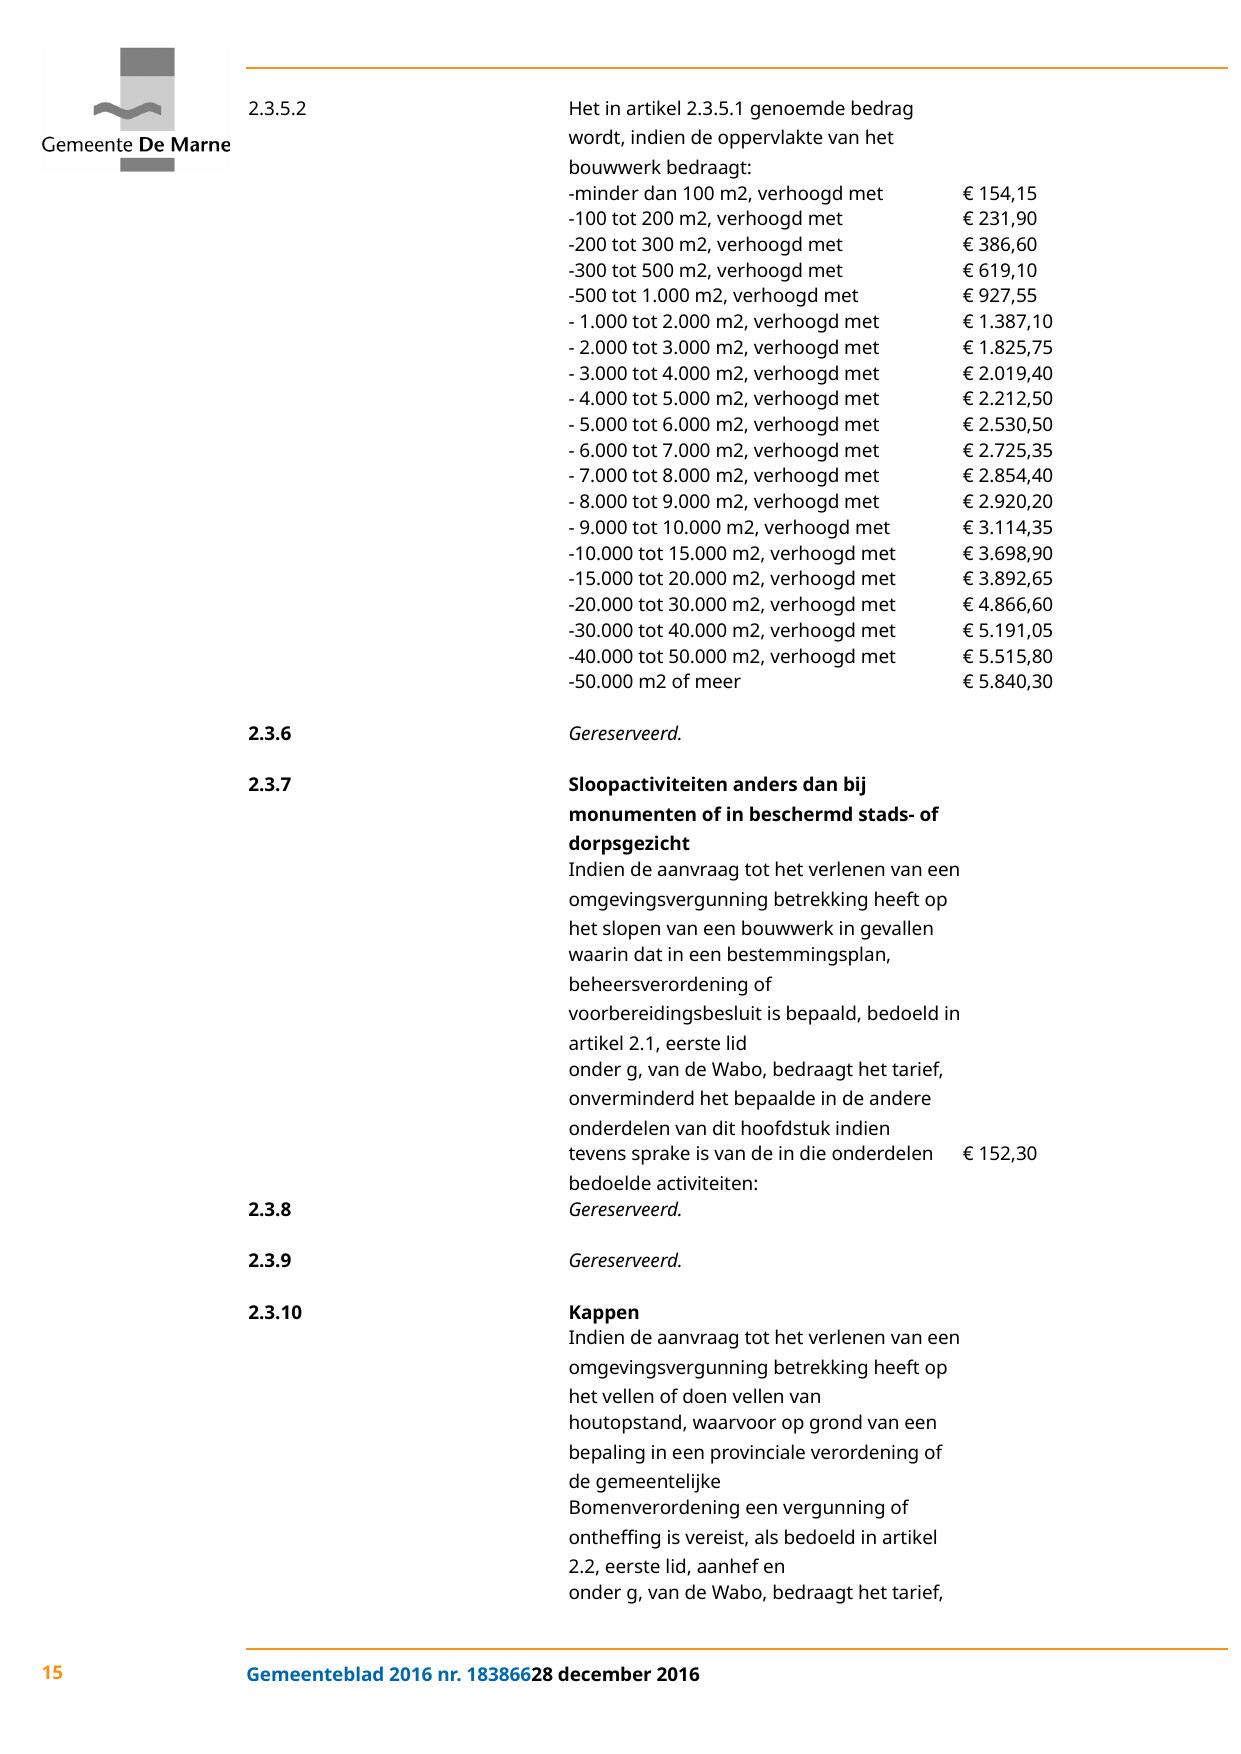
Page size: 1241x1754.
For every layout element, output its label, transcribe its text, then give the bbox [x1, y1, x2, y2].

table_cell [963, 1325, 1152, 1409]
table_cell [963, 746, 1152, 771]
table_cell [248, 489, 568, 514]
table_cell tevens sprake is van de in die onderdelen bedoelde activiteiten: [568, 1141, 963, 1196]
table_cell [963, 720, 1152, 746]
table_cell Sloopactiviteiten anders dan bij monumenten of in beschermd stads- of dorpsgezicht [568, 771, 963, 856]
table_cell € 2.212,50 [963, 386, 1152, 411]
table_cell [248, 1056, 568, 1141]
table_cell € 5.191,05 [963, 617, 1152, 643]
table_cell - 3.000 tot 4.000 m2, verhoogd met [568, 360, 963, 386]
table_cell - 1.000 tot 2.000 m2, verhoogd met [568, 308, 963, 334]
table_cell [248, 514, 568, 540]
table_cell -20.000 tot 30.000 m2, verhoogd met [568, 591, 963, 617]
table_cell [248, 856, 568, 941]
table_cell [248, 1325, 568, 1409]
table_cell -40.000 tot 50.000 m2, verhoogd met [568, 643, 963, 668]
table_cell € 231,90 [963, 205, 1152, 231]
table_cell [963, 1410, 1152, 1494]
table_cell [248, 463, 568, 488]
table_cell Gereserveerd. [568, 1196, 963, 1222]
table_cell € 152,30 [963, 1141, 1152, 1196]
table_cell [248, 591, 568, 617]
table_cell waarin dat in een bestemmingsplan, beheersverordening of voorbereidingsbesluit is bepaald, bedoeld in artikel 2.1, eerste lid [568, 941, 963, 1056]
table_cell [248, 180, 568, 205]
table_cell € 154,15 [963, 180, 1152, 205]
table_cell € 2.725,35 [963, 437, 1152, 463]
table_cell [248, 643, 568, 668]
table_cell 2.3.6 [248, 720, 568, 746]
table_cell -200 tot 300 m2, verhoogd met [568, 231, 963, 257]
table_cell onder g, van de Wabo, bedraagt het tarief, [568, 1579, 963, 1605]
table_cell € 1.825,75 [963, 334, 1152, 360]
table_cell [248, 1222, 568, 1247]
table_cell - 6.000 tot 7.000 m2, verhoogd met [568, 437, 963, 463]
table_cell Gereserveerd. [568, 1248, 963, 1273]
table_cell [963, 1273, 1152, 1299]
table_cell [963, 1494, 1152, 1579]
table_cell € 3.892,65 [963, 566, 1152, 591]
table_cell [248, 1494, 568, 1579]
table_cell Kappen [568, 1299, 963, 1324]
table_cell € 4.866,60 [963, 591, 1152, 617]
table_cell [248, 1410, 568, 1494]
table_cell [963, 1056, 1152, 1141]
table_cell [248, 669, 568, 694]
table_cell [568, 694, 963, 720]
table_cell [248, 308, 568, 334]
table_cell [963, 1248, 1152, 1273]
table_cell - 9.000 tot 10.000 m2, verhoogd met [568, 514, 963, 540]
table_cell € 2.854,40 [963, 463, 1152, 488]
table_cell 2.3.9 [248, 1248, 568, 1273]
table_cell € 1.387,10 [963, 308, 1152, 334]
table_cell -100 tot 200 m2, verhoogd met [568, 205, 963, 231]
table_cell - 4.000 tot 5.000 m2, verhoogd met [568, 386, 963, 411]
table_cell [963, 771, 1152, 856]
table_cell -30.000 tot 40.000 m2, verhoogd met [568, 617, 963, 643]
table_cell [248, 617, 568, 643]
table_cell [963, 1196, 1152, 1222]
table_cell [963, 1222, 1152, 1247]
table_cell [248, 360, 568, 386]
table_cell - 8.000 tot 9.000 m2, verhoogd met [568, 489, 963, 514]
table_cell [568, 1222, 963, 1247]
table_cell [248, 1141, 568, 1196]
table_cell - 7.000 tot 8.000 m2, verhoogd met [568, 463, 963, 488]
table_cell [248, 334, 568, 360]
table_cell Indien de aanvraag tot het verlenen van een omgevingsvergunning betrekking heeft op het slopen van een bouwwerk in gevallen [568, 856, 963, 941]
table_cell € 3.698,90 [963, 540, 1152, 566]
table_cell € 2.920,20 [963, 489, 1152, 514]
table_cell - 2.000 tot 3.000 m2, verhoogd met [568, 334, 963, 360]
table_cell 2.3.5.2 [248, 95, 568, 180]
table_cell -minder dan 100 m2, verhoogd met [568, 180, 963, 205]
table_cell 2.3.8 [248, 1196, 568, 1222]
table_cell Het in artikel 2.3.5.1 genoemde bedrag wordt, indien de oppervlakte van het bouwwerk bedraagt: [568, 95, 963, 180]
table_cell [248, 1579, 568, 1605]
table_cell € 619,10 [963, 257, 1152, 283]
table_cell [248, 231, 568, 257]
table_cell € 5.840,30 [963, 669, 1152, 694]
table_cell [248, 694, 568, 720]
table_cell [248, 283, 568, 308]
table_cell -15.000 tot 20.000 m2, verhoogd met [568, 566, 963, 591]
table_cell Gereserveerd. [568, 720, 963, 746]
table_cell -50.000 m2 of meer [568, 669, 963, 694]
table_cell [248, 540, 568, 566]
table_cell Indien de aanvraag tot het verlenen van een omgevingsvergunning betrekking heeft op het vellen of doen vellen van [568, 1325, 963, 1409]
table_cell [963, 95, 1152, 180]
table_cell [248, 257, 568, 283]
table_cell [248, 205, 568, 231]
table_cell [963, 856, 1152, 941]
table_cell € 5.515,80 [963, 643, 1152, 668]
table_cell [248, 941, 568, 1056]
table_cell [248, 1273, 568, 1299]
table_cell [248, 566, 568, 591]
table_cell [568, 746, 963, 771]
table_cell [568, 1273, 963, 1299]
table_cell Bomenverordening een vergunning of ontheffing is vereist, als bedoeld in artikel 2.2, eerste lid, aanhef en [568, 1494, 963, 1579]
table_cell -10.000 tot 15.000 m2, verhoogd met [568, 540, 963, 566]
table_cell [248, 386, 568, 411]
table_cell -300 tot 500 m2, verhoogd met [568, 257, 963, 283]
picture [41, 47, 231, 172]
table_cell 2.3.7 [248, 771, 568, 856]
table_cell € 2.019,40 [963, 360, 1152, 386]
table_cell -500 tot 1.000 m2, verhoogd met [568, 283, 963, 308]
table_cell [248, 411, 568, 437]
table_cell [963, 694, 1152, 720]
table_cell € 3.114,35 [963, 514, 1152, 540]
table_cell [963, 1579, 1152, 1605]
table_cell houtopstand, waarvoor op grond van een bepaling in een provinciale verordening of de gemeentelijke [568, 1410, 963, 1494]
table_cell [963, 941, 1152, 1056]
table_cell 2.3.10 [248, 1299, 568, 1324]
table_cell onder g, van de Wabo, bedraagt het tarief, onverminderd het bepaalde in de andere onderdelen van dit hoofdstuk indien [568, 1056, 963, 1141]
table_cell [248, 746, 568, 771]
table_cell € 386,60 [963, 231, 1152, 257]
table_cell € 2.530,50 [963, 411, 1152, 437]
table_cell [963, 1299, 1152, 1324]
table_cell € 927,55 [963, 283, 1152, 308]
table_cell - 5.000 tot 6.000 m2, verhoogd met [568, 411, 963, 437]
table_cell [248, 437, 568, 463]
